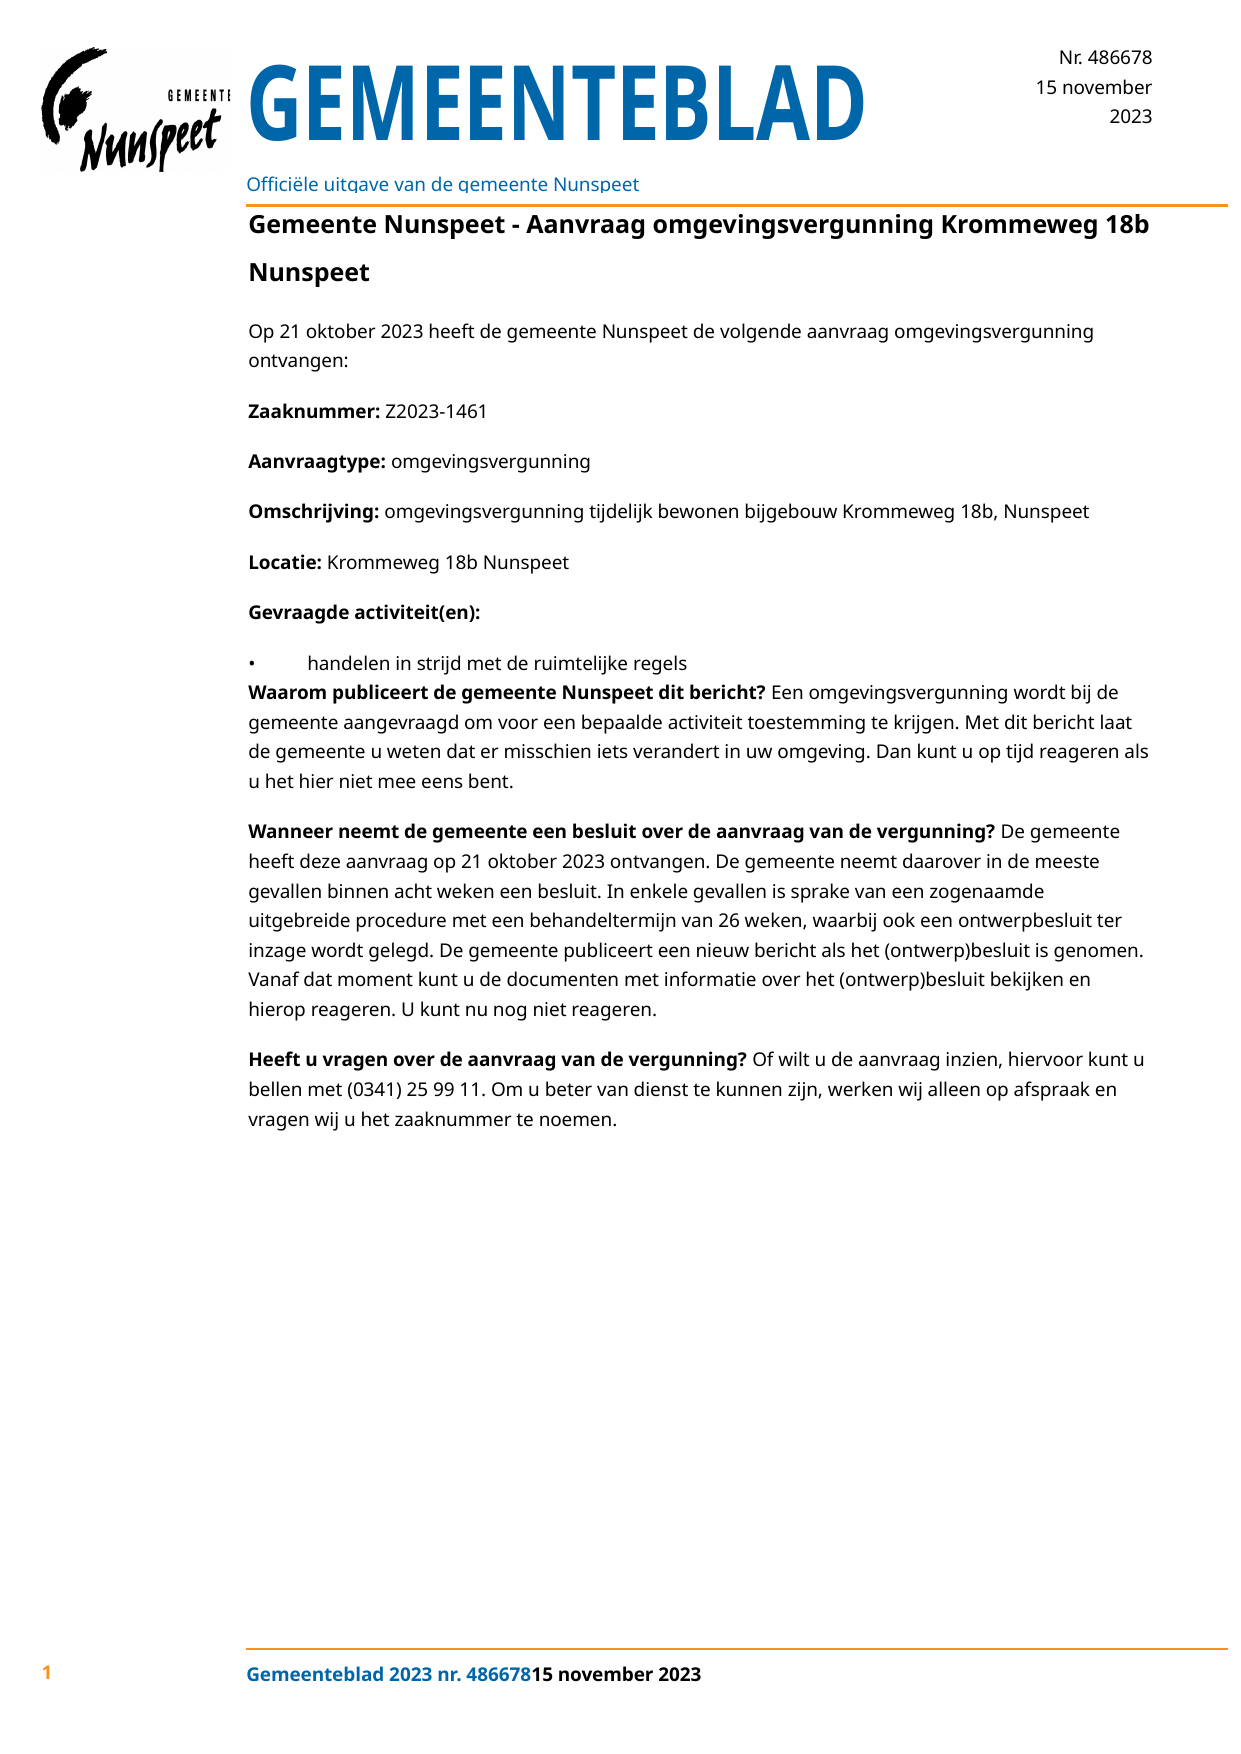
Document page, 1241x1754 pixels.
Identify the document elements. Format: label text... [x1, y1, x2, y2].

text Op 21 oktober 2023 heeft de gemeente Nunspeet de volgende aanvraag omgevingsvergunning ontvangen: [248, 318, 1152, 373]
text Zaaknummer: Z2023-1461 [248, 398, 1152, 424]
list handelen in strijd met de ruimtelijke regels [248, 650, 1152, 676]
text Gevraagde activiteit(en): [248, 599, 1152, 625]
text Wanneer neemt de gemeente een besluit over de aanvraag van de vergunning? De gemeente heeft deze aanvraag op 21 oktober 2023 ontvangen. De gemeente neemt daarover in de meeste gevallen binnen acht weken een besluit. In enkele gevallen is sprake van een zogenaamde uitgebreide procedure met een behandeltermijn van 26 weken, waarbij ook een ontwerpbesluit ter inzage wordt gelegd. De gemeente publiceert een nieuw bericht als het (ontwerp)besluit is genomen. Vanaf dat moment kunt u de documenten met informatie over het (ontwerp)besluit bekijken en hierop reageren. U kunt nu nog niet reageren. [248, 819, 1152, 1022]
text Heeft u vragen over de aanvraag van de vergunning? Of wilt u de aanvraag inzien, hiervoor kunt u bellen met (0341) 25 99 11. Om u beter van dienst te kunnen zijn, werken wij alleen op afspraak en vragen wij u het zaaknummer te noemen. [248, 1047, 1152, 1132]
text Locatie: Krommeweg 18b Nunspeet [248, 549, 1152, 575]
text Waarom publiceert de gemeente Nunspeet dit bericht? Een omgevingsvergunning wordt bij de gemeente aangevraagd om voor een bepaalde activiteit toestemming te krijgen. Met dit bericht laat de gemeente u weten dat er misschien iets verandert in uw omgeving. Dan kunt u op tijd reageren als u het hier niet mee eens bent. [248, 679, 1152, 794]
text Aanvraagtype: omgevingsvergunning [248, 448, 1152, 474]
text Gemeente Nunspeet - Aanvraag omgevingsvergunning Krommeweg 18b Nunspeet [248, 207, 1152, 288]
picture [41, 47, 231, 172]
text Omschrijving: omgevingsvergunning tijdelijk bewonen bijgebouw Krommeweg 18b, Nunspeet [248, 499, 1152, 524]
